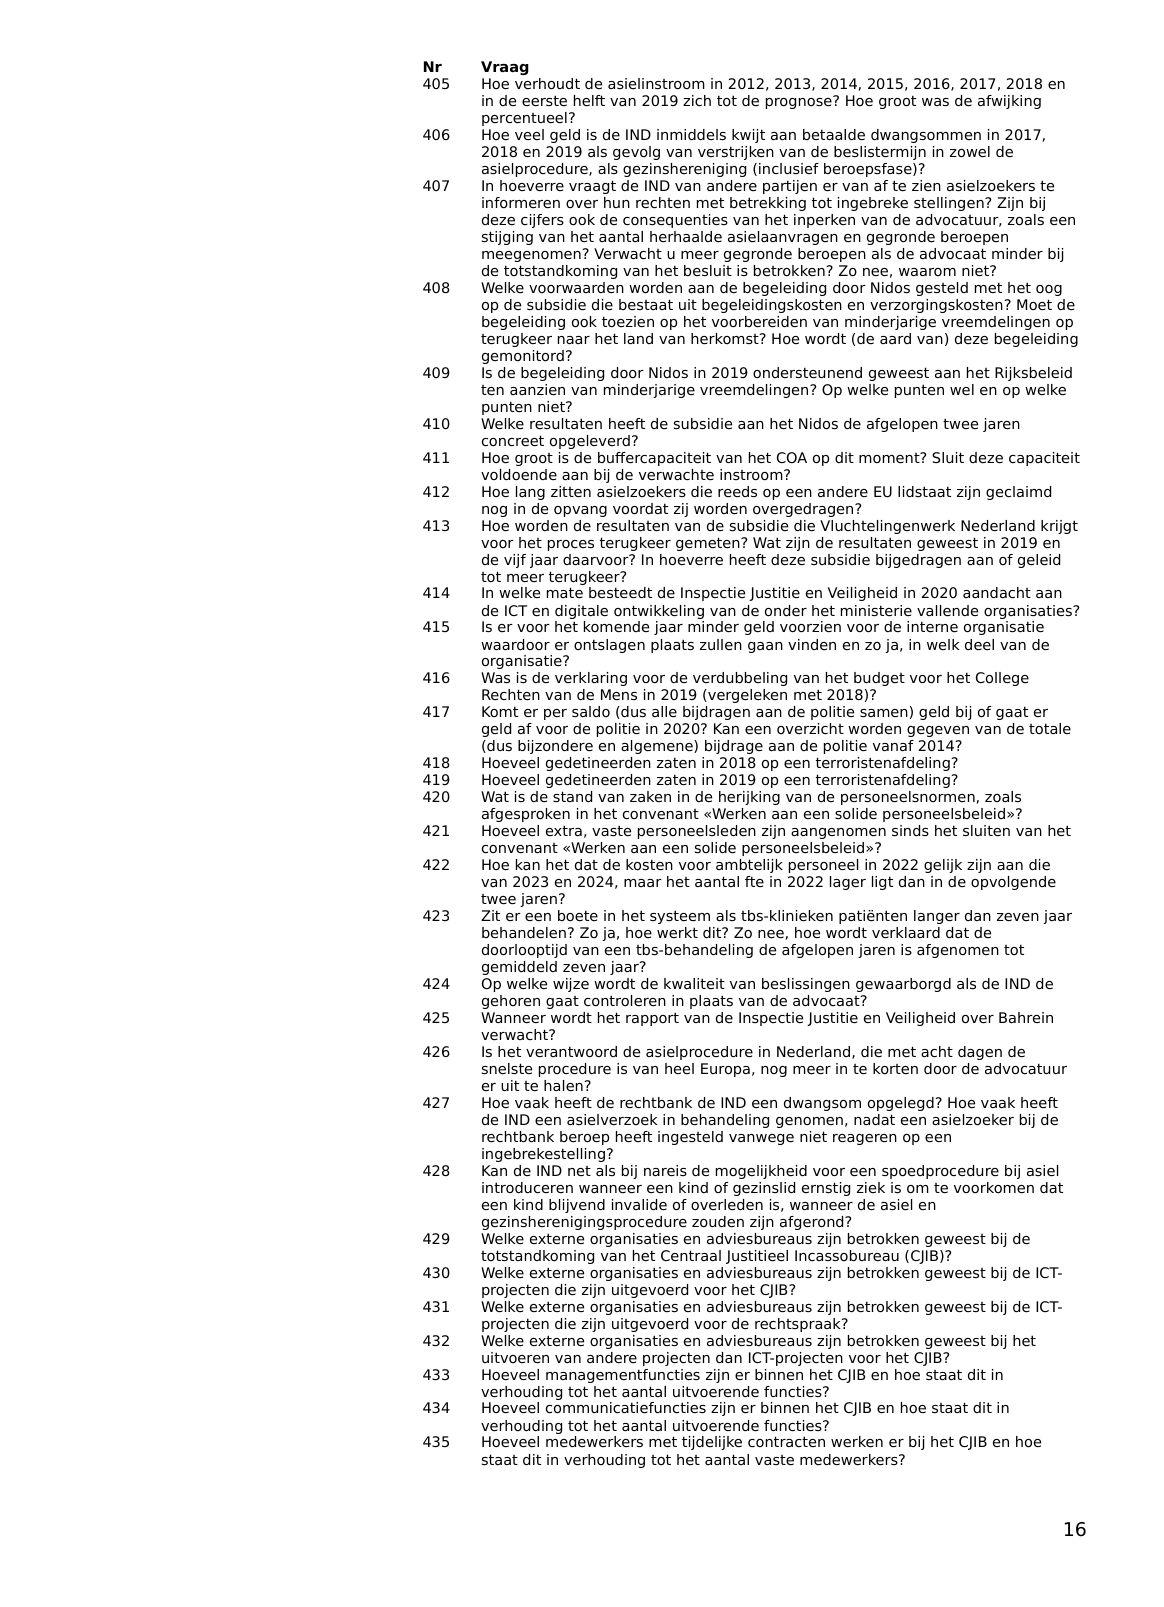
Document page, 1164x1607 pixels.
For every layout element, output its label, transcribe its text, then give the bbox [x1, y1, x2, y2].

table_cell 414 [422, 585, 475, 619]
table_cell Hoe lang zitten asielzoekers die reeds op een andere EU lidstaat zijn geclaimd nog in de opvang voordat zij worden overgedragen? [475, 484, 1087, 517]
table_cell 405 [422, 76, 475, 127]
table_cell Is de begeleiding door Nidos in 2019 ondersteunend geweest aan het Rijksbeleid ten aanzien van minderjarige vreemdelingen? Op welke punten wel en op welke punten niet? [475, 365, 1087, 416]
table_header Vraag [475, 59, 1087, 76]
table_cell 423 [422, 908, 475, 976]
table_cell 420 [422, 789, 475, 823]
table_cell 434 [422, 1400, 475, 1434]
table_cell 419 [422, 772, 475, 789]
table_cell 418 [422, 755, 475, 772]
table_cell 415 [422, 619, 475, 670]
table_cell In welke mate besteedt de Inspectie Justitie en Veiligheid in 2020 aandacht aan de ICT en digitale ontwikkeling van de onder het ministerie vallende organisaties? [475, 585, 1087, 619]
table_cell Wat is de stand van zaken in de herijking van de personeelsnormen, zoals afgesproken in het convenant «Werken aan een solide personeelsbeleid»? [475, 789, 1087, 823]
table_cell 408 [422, 280, 475, 365]
table_cell Hoe worden de resultaten van de subsidie die Vluchtelingenwerk Nederland krijgt voor het proces terugkeer gemeten? Wat zijn de resultaten geweest in 2019 en de vijf jaar daarvoor? In hoeverre heeft deze subsidie bijgedragen aan of geleid tot meer terugkeer? [475, 518, 1087, 585]
table_cell 421 [422, 823, 475, 857]
table_cell Is het verantwoord de asielprocedure in Nederland, die met acht dagen de snelste procedure is van heel Europa, nog meer in te korten door de advocatuur er uit te halen? [475, 1044, 1087, 1095]
table_cell 410 [422, 416, 475, 449]
table_cell 428 [422, 1163, 475, 1231]
table_cell 431 [422, 1299, 475, 1332]
table_cell Komt er per saldo (dus alle bijdragen aan de politie samen) geld bij of gaat er geld af voor de politie in 2020? Kan een overzicht worden gegeven van de totale (dus bijzondere en algemene) bijdrage aan de politie vanaf 2014? [475, 704, 1087, 755]
table_cell Welke externe organisaties en adviesbureaus zijn betrokken geweest bij het uitvoeren van andere projecten dan ICT-projecten voor het CJIB? [475, 1333, 1087, 1366]
table_cell Hoe vaak heeft de rechtbank de IND een dwangsom opgelegd? Hoe vaak heeft de IND een asielverzoek in behandeling genomen, nadat een asielzoeker bij de rechtbank beroep heeft ingesteld vanwege niet reageren op een ingebrekestelling? [475, 1095, 1087, 1163]
table_cell Hoeveel gedetineerden zaten in 2018 op een terroristenafdeling? [475, 755, 1087, 772]
table_cell 412 [422, 484, 475, 517]
table_cell Is er voor het komende jaar minder geld voorzien voor de interne organisatie waardoor er ontslagen plaats zullen gaan vinden en zo ja, in welk deel van de organisatie? [475, 619, 1087, 670]
table_cell 406 [422, 127, 475, 178]
table_cell Hoe kan het dat de kosten voor ambtelijk personeel in 2022 gelijk zijn aan die van 2023 en 2024, maar het aantal fte in 2022 lager ligt dan in de opvolgende twee jaren? [475, 857, 1087, 908]
table_cell 411 [422, 450, 475, 483]
table_cell Welke externe organisaties en adviesbureaus zijn betrokken geweest bij de ICT-projecten die zijn uitgevoerd voor het CJIB? [475, 1265, 1087, 1298]
table_cell Welke voorwaarden worden aan de begeleiding door Nidos gesteld met het oog op de subsidie die bestaat uit begeleidingskosten en verzorgingskosten? Moet de begeleiding ook toezien op het voorbereiden van minderjarige vreemdelingen op terugkeer naar het land van herkomst? Hoe wordt (de aard van) deze begeleiding gemonitord? [475, 280, 1087, 365]
table_cell Welke externe organisaties en adviesbureaus zijn betrokken geweest bij de totstandkoming van het Centraal Justitieel Incassobureau (CJIB)? [475, 1231, 1087, 1264]
table_cell Welke externe organisaties en adviesbureaus zijn betrokken geweest bij de ICT-projecten die zijn uitgevoerd voor de rechtspraak? [475, 1299, 1087, 1332]
table_cell Hoeveel medewerkers met tijdelijke contracten werken er bij het CJIB en hoe staat dit in verhouding tot het aantal vaste medewerkers? [475, 1434, 1087, 1468]
table_cell 435 [422, 1434, 475, 1468]
table_cell Hoe veel geld is de IND inmiddels kwijt aan betaalde dwangsommen in 2017, 2018 en 2019 als gevolg van verstrijken van de beslistermijn in zowel de asielprocedure, als gezinshereniging (inclusief beroepsfase)? [475, 127, 1087, 178]
table_cell Hoeveel managementfuncties zijn er binnen het CJIB en hoe staat dit in verhouding tot het aantal uitvoerende functies? [475, 1366, 1087, 1400]
table_cell Hoe groot is de buffercapaciteit van het COA op dit moment? Sluit deze capaciteit voldoende aan bij de verwachte instroom? [475, 450, 1087, 483]
table_cell 407 [422, 178, 475, 280]
table_cell In hoeverre vraagt de IND van andere partijen er van af te zien asielzoekers te informeren over hun rechten met betrekking tot ingebreke stellingen? Zijn bij deze cijfers ook de consequenties van het inperken van de advocatuur, zoals een stijging van het aantal herhaalde asielaanvragen en gegronde beroepen meegenomen? Verwacht u meer gegronde beroepen als de advocaat minder bij de totstandkoming van het besluit is betrokken? Zo nee, waarom niet? [475, 178, 1087, 280]
table_cell 422 [422, 857, 475, 908]
table_cell Welke resultaten heeft de subsidie aan het Nidos de afgelopen twee jaren concreet opgeleverd? [475, 416, 1087, 449]
table_header Nr [422, 59, 475, 76]
table_cell Was is de verklaring voor de verdubbeling van het budget voor het College Rechten van de Mens in 2019 (vergeleken met 2018)? [475, 670, 1087, 704]
table_cell 425 [422, 1010, 475, 1044]
table_cell Hoeveel communicatiefuncties zijn er binnen het CJIB en hoe staat dit in verhouding tot het aantal uitvoerende functies? [475, 1400, 1087, 1434]
table_cell 433 [422, 1366, 475, 1400]
table_cell Op welke wijze wordt de kwaliteit van beslissingen gewaarborgd als de IND de gehoren gaat controleren in plaats van de advocaat? [475, 976, 1087, 1010]
table_cell 413 [422, 518, 475, 585]
table_cell 427 [422, 1095, 475, 1163]
table_cell 432 [422, 1333, 475, 1366]
table_cell Hoeveel gedetineerden zaten in 2019 op een terroristenafdeling? [475, 772, 1087, 789]
table_cell 429 [422, 1231, 475, 1264]
table_cell Kan de IND net als bij nareis de mogelijkheid voor een spoedprocedure bij asiel introduceren wanneer een kind of gezinslid ernstig ziek is om te voorkomen dat een kind blijvend invalide of overleden is, wanneer de asiel en gezinsherenigingsprocedure zouden zijn afgerond? [475, 1163, 1087, 1231]
table_cell 417 [422, 704, 475, 755]
table_cell 430 [422, 1265, 475, 1298]
table_cell Hoe verhoudt de asielinstroom in 2012, 2013, 2014, 2015, 2016, 2017, 2018 en in de eerste helft van 2019 zich tot de prognose? Hoe groot was de afwijking percentueel? [475, 76, 1087, 127]
table_cell 409 [422, 365, 475, 416]
table_cell Zit er een boete in het systeem als tbs-klinieken patiënten langer dan zeven jaar behandelen? Zo ja, hoe werkt dit? Zo nee, hoe wordt verklaard dat de doorlooptijd van een tbs-behandeling de afgelopen jaren is afgenomen tot gemiddeld zeven jaar? [475, 908, 1087, 976]
table_cell Hoeveel extra, vaste personeelsleden zijn aangenomen sinds het sluiten van het convenant «Werken aan een solide personeelsbeleid»? [475, 823, 1087, 857]
table_cell Wanneer wordt het rapport van de Inspectie Justitie en Veiligheid over Bahrein verwacht? [475, 1010, 1087, 1044]
table_cell 426 [422, 1044, 475, 1095]
table_cell 416 [422, 670, 475, 704]
table_cell 424 [422, 976, 475, 1010]
